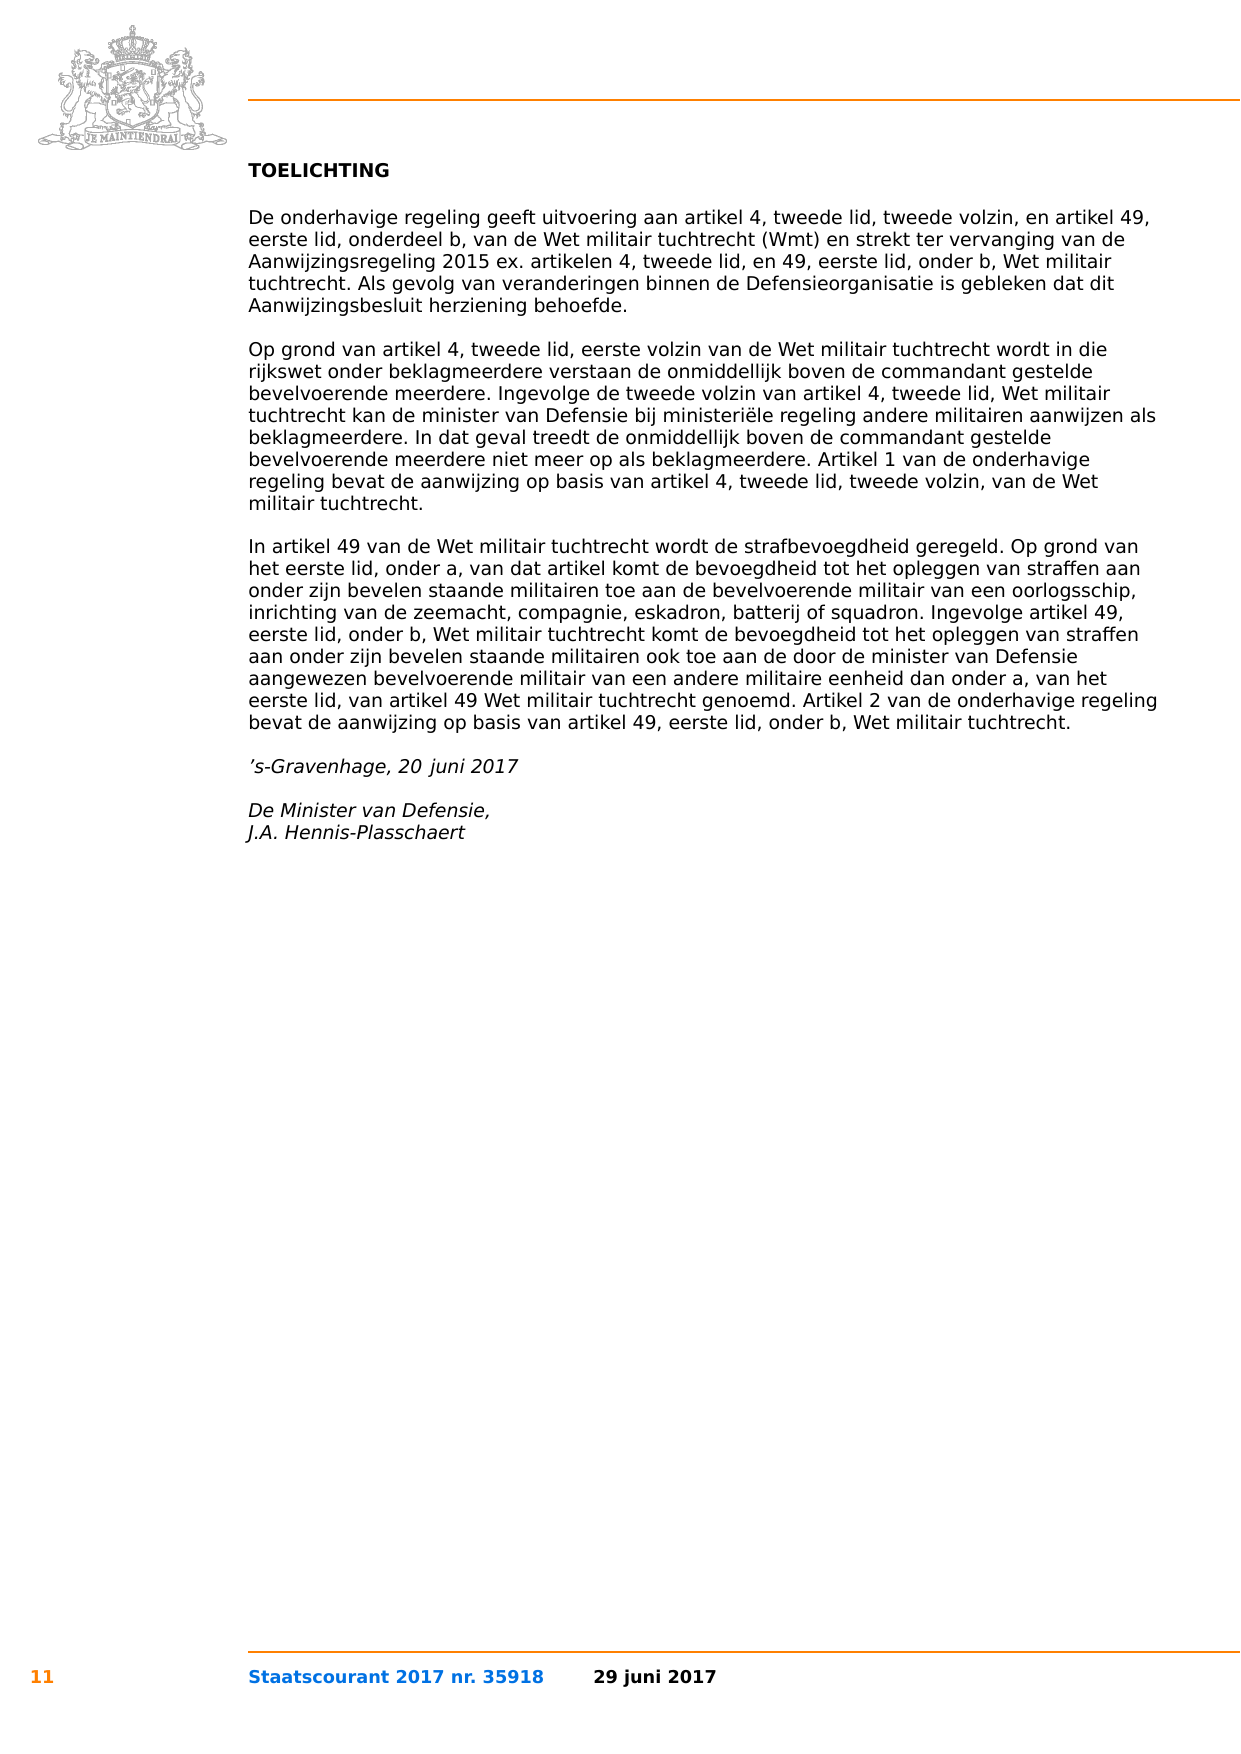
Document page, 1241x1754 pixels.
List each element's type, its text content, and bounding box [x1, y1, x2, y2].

text Op grond van artikel 4, tweede lid, eerste volzin van de Wet militair tuchtrecht wordt in die rijkswet onder beklagmeerdere verstaan de onmiddellijk boven de commandant gestelde bevelvoerende meerdere. Ingevolge de tweede volzin van artikel 4, tweede lid, Wet militair tuchtrecht kan de minister van Defensie bij ministeriële regeling andere militairen aanwijzen als beklagmeerdere. In dat geval treedt de onmiddellijk boven de commandant gestelde bevelvoerende meerdere niet meer op als beklagmeerdere. Artikel 1 van de onderhavige regeling bevat de aanwijzing op basis van artikel 4, tweede lid, tweede volzin, van de Wet militair tuchtrecht. [248, 339, 1163, 514]
text In artikel 49 van de Wet militair tuchtrecht wordt de strafbevoegdheid geregeld. Op grond van het eerste lid, onder a, van dat artikel komt de bevoegdheid tot het opleggen van straffen aan onder zijn bevelen staande militairen toe aan de bevelvoerende militair van een oorlogsschip, inrichting van de zeemacht, compagnie, eskadron, batterij of squadron. Ingevolge artikel 49, eerste lid, onder b, Wet militair tuchtrecht komt de bevoegdheid tot het opleggen van straffen aan onder zijn bevelen staande militairen ook toe aan de door de minister van Defensie aangewezen bevelvoerende militair van een andere militaire eenheid dan onder a, van het eerste lid, van artikel 49 Wet militair tuchtrecht genoemd. Artikel 2 van de onderhavige regeling bevat de aanwijzing op basis van artikel 49, eerste lid, onder b, Wet militair tuchtrecht. [248, 536, 1163, 734]
subtitle TOELICHTING [248, 160, 1163, 182]
text De onderhavige regeling geeft uitvoering aan artikel 4, tweede lid, tweede volzin, en artikel 49, eerste lid, onderdeel b, van de Wet militair tuchtrecht (Wmt) en strekt ter vervanging van de Aanwijzingsregeling 2015 ex. artikelen 4, tweede lid, en 49, eerste lid, onder b, Wet militair tuchtrecht. Als gevolg van veranderingen binnen de Defensieorganisatie is gebleken dat dit Aanwijzingsbesluit herziening behoefde. [248, 207, 1163, 317]
text De Minister van Defensie, J.A. Hennis-Plasschaert [248, 800, 1163, 844]
text ’s-Gravenhage, 20 juni 2017 [248, 756, 1163, 778]
picture [38, 25, 227, 150]
